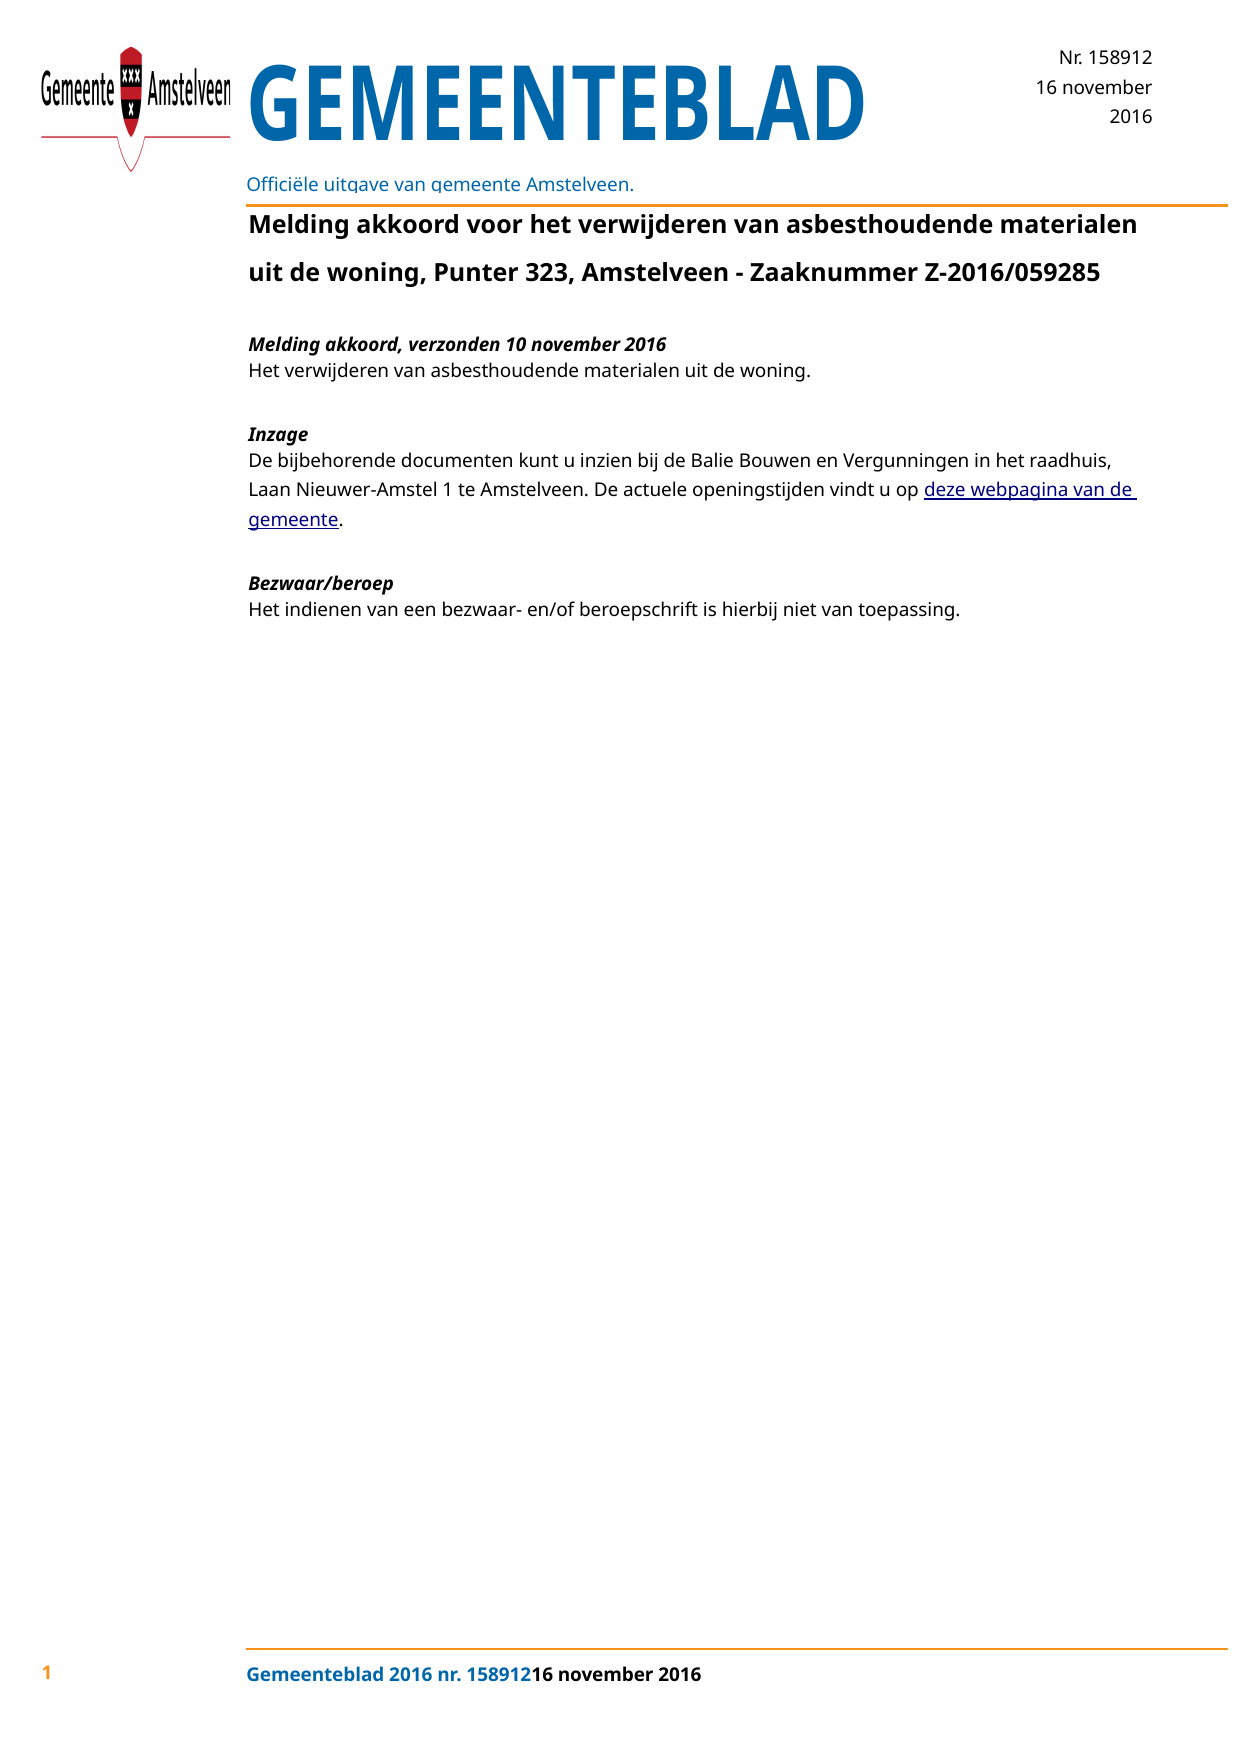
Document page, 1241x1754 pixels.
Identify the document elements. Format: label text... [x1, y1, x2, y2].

text Melding akkoord, verzonden 10 november 2016 [248, 331, 1152, 357]
text Bezwaar/beroep [248, 570, 1152, 596]
text Inzage [248, 421, 1152, 447]
text De bijbehorende documenten kunt u inzien bij de Balie Bouwen en Vergunningen in het raadhuis, Laan Nieuwer-Amstel 1 te Amstelveen. De actuele openingstijden vindt u op deze webpagina van de gemeente. [248, 447, 1152, 532]
picture [41, 47, 231, 172]
text Het verwijderen van asbesthoudende materialen uit de woning. [248, 357, 1152, 383]
text Melding akkoord voor het verwijderen van asbesthoudende materialen uit de woning, Punter 323, Amstelveen - Zaaknummer Z-2016/059285 [248, 207, 1152, 288]
text Het indienen van een bezwaar- en/of beroepschrift is hierbij niet van toepassing. [248, 596, 1152, 621]
